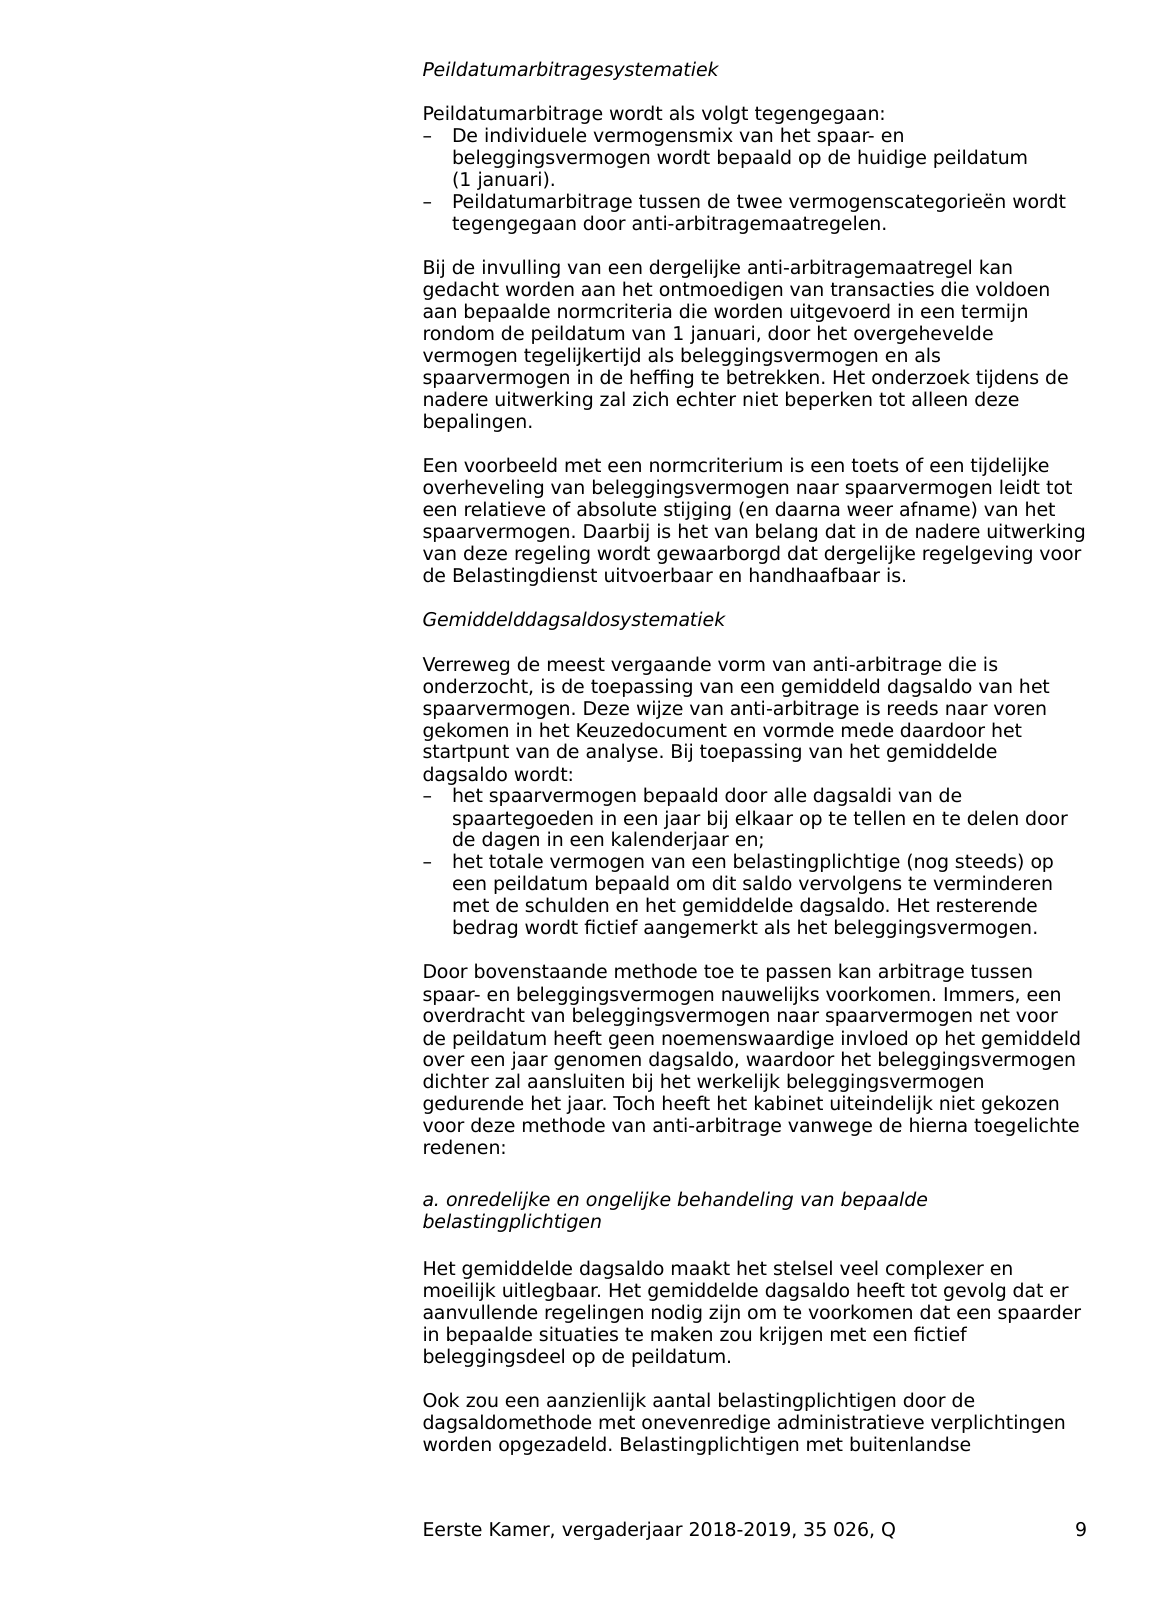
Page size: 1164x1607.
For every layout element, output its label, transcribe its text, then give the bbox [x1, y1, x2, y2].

text Het gemiddelde dagsaldo maakt het stelsel veel complexer en moeilijk uitlegbaar. Het gemiddelde dagsaldo heeft tot gevolg dat er aanvullende regelingen nodig zijn om te voorkomen dat een spaarder in bepaalde situaties te maken zou krijgen met een fictief beleggingsdeel op de peildatum. [422, 1258, 1087, 1368]
text Een voorbeeld met een normcriterium is een toets of een tijdelijke overheveling van beleggingsvermogen naar spaarvermogen leidt tot een relatieve of absolute stijging (en daarna weer afname) van het spaarvermogen. Daarbij is het van belang dat in de nadere uitwerking van deze regeling wordt gewaarborgd dat dergelijke regelgeving voor de Belastingdienst uitvoerbaar en handhaafbaar is. [422, 455, 1087, 587]
text Verreweg de meest vergaande vorm van anti-arbitrage die is onderzocht, is de toepassing van een gemiddeld dagsaldo van het spaarvermogen. Deze wijze van anti-arbitrage is reeds naar voren gekomen in het Keuzedocument en vormde mede daardoor het startpunt van de analyse. Bij toepassing van het gemiddelde dagsaldo wordt: [422, 653, 1087, 785]
text – het spaarvermogen bepaald door alle dagsaldi van de spaartegoeden in een jaar bij elkaar op te tellen en te delen door de dagen in een kalenderjaar en; [422, 785, 1087, 851]
text – De individuele vermogensmix van het spaar- en beleggingsvermogen wordt bepaald op de huidige peildatum (1 januari). [422, 125, 1087, 191]
subtitle Gemiddelddagsaldosystematiek [422, 609, 1087, 631]
text – Peildatumarbitrage tussen de twee vermogenscategorieën wordt tegengegaan door anti-arbitragemaatregelen. [422, 191, 1087, 235]
text Ook zou een aanzienlijk aantal belastingplichtigen door de dagsaldomethode met onevenredige administratieve verplichtingen worden opgezadeld. Belastingplichtigen met buitenlandse [422, 1390, 1087, 1456]
subtitle Peildatumarbitragesystematiek [422, 59, 1087, 81]
subtitle a. onredelijke en ongelijke behandeling van bepaalde belastingplichtigen [422, 1189, 1087, 1233]
text Door bovenstaande methode toe te passen kan arbitrage tussen spaar- en beleggingsvermogen nauwelijks voorkomen. Immers, een overdracht van beleggingsvermogen naar spaarvermogen net voor de peildatum heeft geen noemenswaardige invloed op het gemiddeld over een jaar genomen dagsaldo, waardoor het beleggingsvermogen dichter zal aansluiten bij het werkelijk beleggingsvermogen gedurende het jaar. Toch heeft het kabinet uiteindelijk niet gekozen voor deze methode van anti-arbitrage vanwege de hierna toegelichte redenen: [422, 961, 1087, 1159]
text Bij de invulling van een dergelijke anti-arbitragemaatregel kan gedacht worden aan het ontmoedigen van transacties die voldoen aan bepaalde normcriteria die worden uitgevoerd in een termijn rondom de peildatum van 1 januari, door het overgehevelde vermogen tegelijkertijd als beleggingsvermogen en als spaarvermogen in de heffing te betrekken. Het onderzoek tijdens de nadere uitwerking zal zich echter niet beperken tot alleen deze bepalingen. [422, 257, 1087, 433]
text Peildatumarbitrage wordt als volgt tegengegaan: [422, 103, 1087, 125]
text – het totale vermogen van een belastingplichtige (nog steeds) op een peildatum bepaald om dit saldo vervolgens te verminderen met de schulden en het gemiddelde dagsaldo. Het resterende bedrag wordt fictief aangemerkt als het beleggingsvermogen. [422, 851, 1087, 939]
